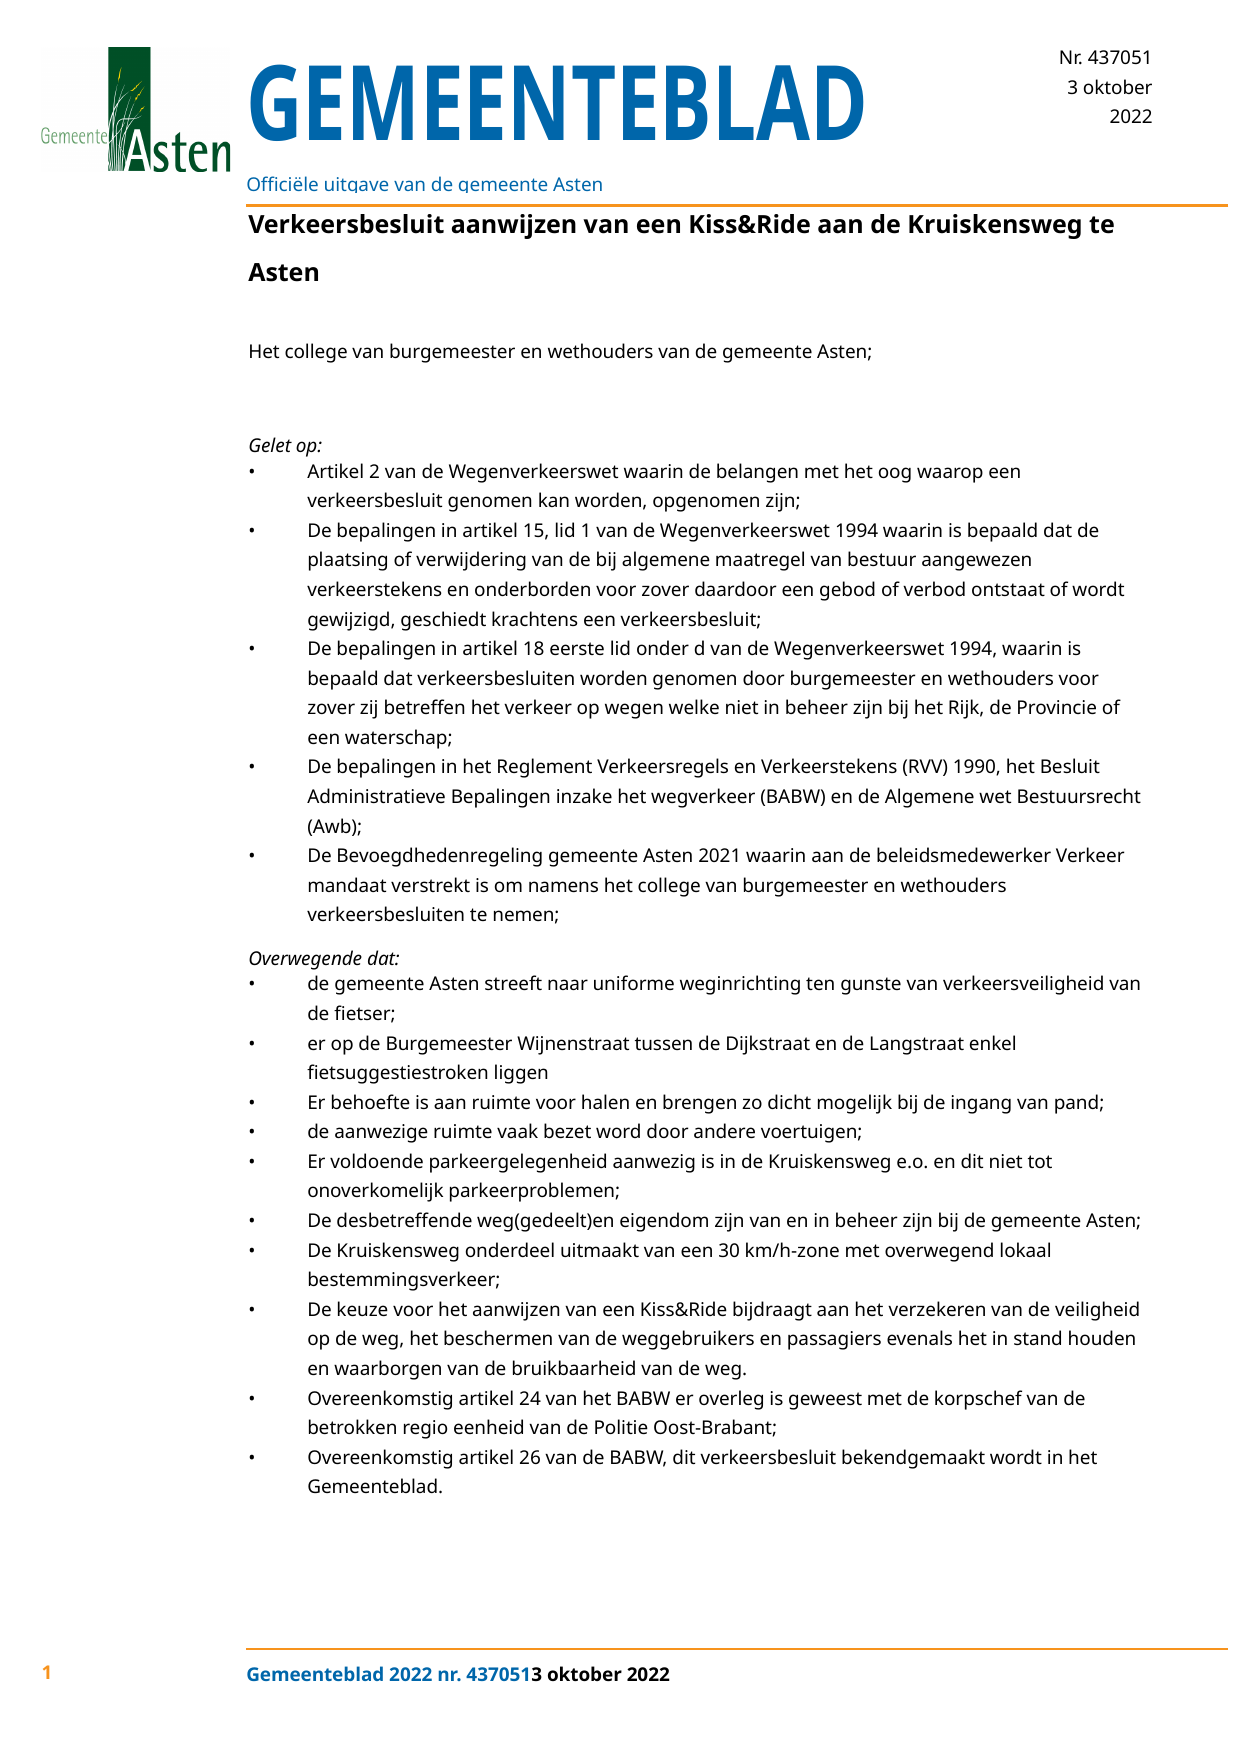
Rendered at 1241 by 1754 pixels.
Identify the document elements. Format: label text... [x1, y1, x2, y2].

list De desbetreffende weg(gedeelt)en eigendom zijn van en in beheer zijn bij de gemeente Asten; [248, 1207, 1152, 1233]
list De Bevoegdhedenregeling gemeente Asten 2021 waarin aan de beleidsmedewerker Verkeer mandaat verstrekt is om namens het college van burgemeester en wethouders verkeersbesluiten te nemen; [248, 842, 1152, 927]
text Het college van burgemeester en wethouders van de gemeente Asten; [248, 339, 1152, 364]
list de aanwezige ruimte vaak bezet word door andere voertuigen; [248, 1118, 1152, 1144]
list Er behoefte is aan ruimte voor halen en brengen zo dicht mogelijk bij de ingang van pand; [248, 1089, 1152, 1114]
list De bepalingen in het Reglement Verkeersregels en Verkeerstekens (RVV) 1990, het Besluit Administratieve Bepalingen inzake het wegverkeer (BABW) en de Algemene wet Bestuursrecht (Awb); [248, 754, 1152, 839]
list Er voldoende parkeergelegenheid aanwezig is in de Kruiskensweg e.o. en dit niet tot onoverkomelijk parkeerproblemen; [248, 1148, 1152, 1203]
list De keuze voor het aanwijzen van een Kiss&Ride bijdraagt aan het verzekeren van de veiligheid op de weg, het beschermen van de weggebruikers en passagiers evenals het in stand houden en waarborgen van de bruikbaarheid van de weg. [248, 1296, 1152, 1381]
list Artikel 2 van de Wegenverkeerswet waarin de belangen met het oog waarop een verkeersbesluit genomen kan worden, opgenomen zijn; [248, 458, 1152, 513]
text Verkeersbesluit aanwijzen van een Kiss&Ride aan de Kruiskensweg te Asten [248, 207, 1152, 288]
list De bepalingen in artikel 15, lid 1 van de Wegenverkeerswet 1994 waarin is bepaald dat de plaatsing of verwijdering van de bij algemene maatregel van bestuur aangewezen verkeerstekens en onderborden voor zover daardoor een gebod of verbod ontstaat of wordt gewijzigd, geschiedt krachtens een verkeersbesluit; [248, 517, 1152, 632]
list er op de Burgemeester Wijnenstraat tussen de Dijkstraat en de Langstraat enkel fietsuggestiestroken liggen [248, 1030, 1152, 1085]
picture [41, 47, 231, 172]
list Overeenkomstig artikel 26 van de BABW, dit verkeersbesluit bekendgemaakt wordt in het Gemeenteblad. [248, 1444, 1152, 1499]
text Gelet op: [248, 432, 1152, 458]
text Overwegende dat: [248, 945, 1152, 971]
list De Kruiskensweg onderdeel uitmaakt van een 30 km/h-zone met overwegend lokaal bestemmingsverkeer; [248, 1237, 1152, 1292]
list De bepalingen in artikel 18 eerste lid onder d van de Wegenverkeerswet 1994, waarin is bepaald dat verkeersbesluiten worden genomen door burgemeester en wethouders voor zover zij betreffen het verkeer op wegen welke niet in beheer zijn bij het Rijk, de Provincie of een waterschap; [248, 635, 1152, 750]
list Overeenkomstig artikel 24 van het BABW er overleg is geweest met de korpschef van de betrokken regio eenheid van de Politie Oost-Brabant; [248, 1385, 1152, 1440]
list de gemeente Asten streeft naar uniforme weginrichting ten gunste van verkeersveiligheid van de fietser; [248, 971, 1152, 1026]
